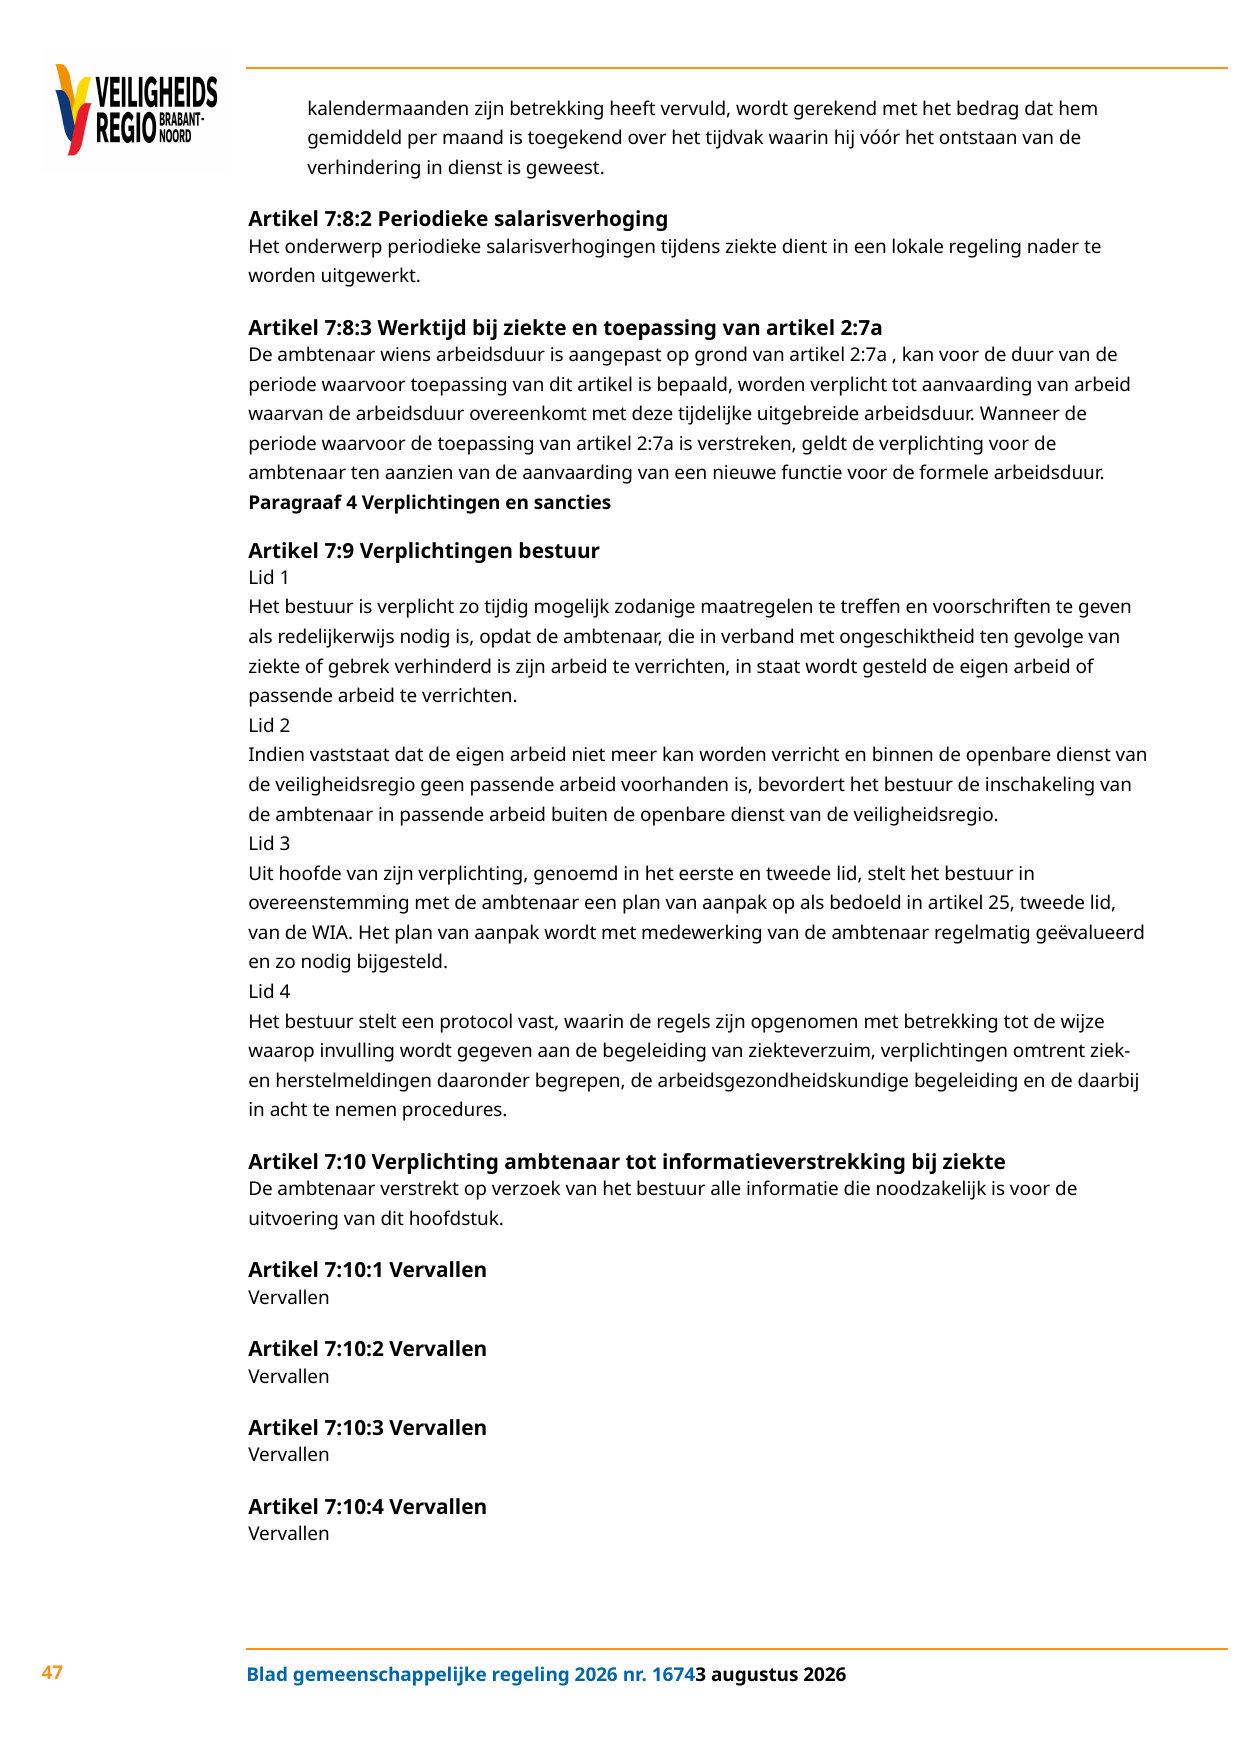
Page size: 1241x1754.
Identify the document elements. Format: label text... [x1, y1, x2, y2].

text Artikel 7:10:3 Vervallen [248, 1413, 1152, 1442]
text Artikel 7:8:2 Periodieke salarisverhoging [248, 204, 1152, 233]
text Lid 1 [248, 564, 1152, 590]
text Artikel 7:10:1 Vervallen [248, 1256, 1152, 1284]
picture [41, 47, 231, 172]
text Lid 2 [248, 712, 1152, 738]
text Artikel 7:9 Verplichtingen bestuur [248, 536, 1152, 564]
text Indien vaststaat dat de eigen arbeid niet meer kan worden verricht en binnen de openbare dienst van de veiligheidsregio geen passende arbeid voorhanden is, bevordert het bestuur de inschakeling van de ambtenaar in passende arbeid buiten de openbare dienst van de veiligheidsregio. [248, 742, 1152, 827]
text Het bestuur is verplicht zo tijdig mogelijk zodanige maatregelen te treffen en voorschriften te geven als redelijkerwijs nodig is, opdat de ambtenaar, die in verband met ongeschiktheid ten gevolge van ziekte of gebrek verhinderd is zijn arbeid te verrichten, in staat wordt gesteld de eigen arbeid of passende arbeid te verrichten. [248, 594, 1152, 708]
text Artikel 7:10 Verplichting ambtenaar tot informatieverstrekking bij ziekte [248, 1147, 1152, 1176]
text Vervallen [248, 1442, 1152, 1467]
text De ambtenaar wiens arbeidsduur is aangepast op grond van artikel 2:7a , kan voor de duur van de periode waarvoor toepassing van dit artikel is bepaald, worden verplicht tot aanvaarding van arbeid waarvan de arbeidsduur overeenkomt met deze tijdelijke uitgebreide arbeidsduur. Wanneer de periode waarvoor de toepassing van artikel 2:7a is verstreken, geldt de verplichting voor de ambtenaar ten aanzien van de aanvaarding van een nieuwe functie voor de formele arbeidsduur. [248, 341, 1152, 485]
text Vervallen [248, 1363, 1152, 1388]
text Het onderwerp periodieke salarisverhogingen tijdens ziekte dient in een lokale regeling nader te worden uitgewerkt. [248, 233, 1152, 288]
text De ambtenaar verstrekt op verzoek van het bestuur alle informatie die noodzakelijk is voor de uitvoering van dit hoofdstuk. [248, 1176, 1152, 1231]
text Lid 3 [248, 830, 1152, 856]
text Artikel 7:8:3 Werktijd bij ziekte en toepassing van artikel 2:7a [248, 313, 1152, 341]
text Het bestuur stelt een protocol vast, waarin de regels zijn opgenomen met betrekking tot de wijze waarop invulling wordt gegeven aan de begeleiding van ziekteverzuim, verplichtingen omtrent ziek- en herstelmeldingen daaronder begrepen, de arbeidsgezondheidskundige begeleiding en de daarbij in acht te nemen procedures. [248, 1008, 1152, 1122]
text Artikel 7:10:4 Vervallen [248, 1492, 1152, 1521]
text Vervallen [248, 1284, 1152, 1310]
text Artikel 7:10:2 Vervallen [248, 1334, 1152, 1363]
text Paragraaf 4 Verplichtingen en sancties [248, 489, 1152, 515]
text Lid 4 [248, 978, 1152, 1004]
text Uit hoofde van zijn verplichting, genoemd in het eerste en tweede lid, stelt het bestuur in overeenstemming met de ambtenaar een plan van aanpak op als bedoeld in artikel 25, tweede lid, van de WIA. Het plan van aanpak wordt met medewerking van de ambtenaar regelmatig geëvalueerd en zo nodig bijgesteld. [248, 860, 1152, 974]
list kalendermaanden zijn betrekking heeft vervuld, wordt gerekend met het bedrag dat hem gemiddeld per maand is toegekend over het tijdvak waarin hij vóór het ontstaan van de verhindering in dienst is geweest. [248, 95, 1152, 180]
text Vervallen [248, 1521, 1152, 1546]
